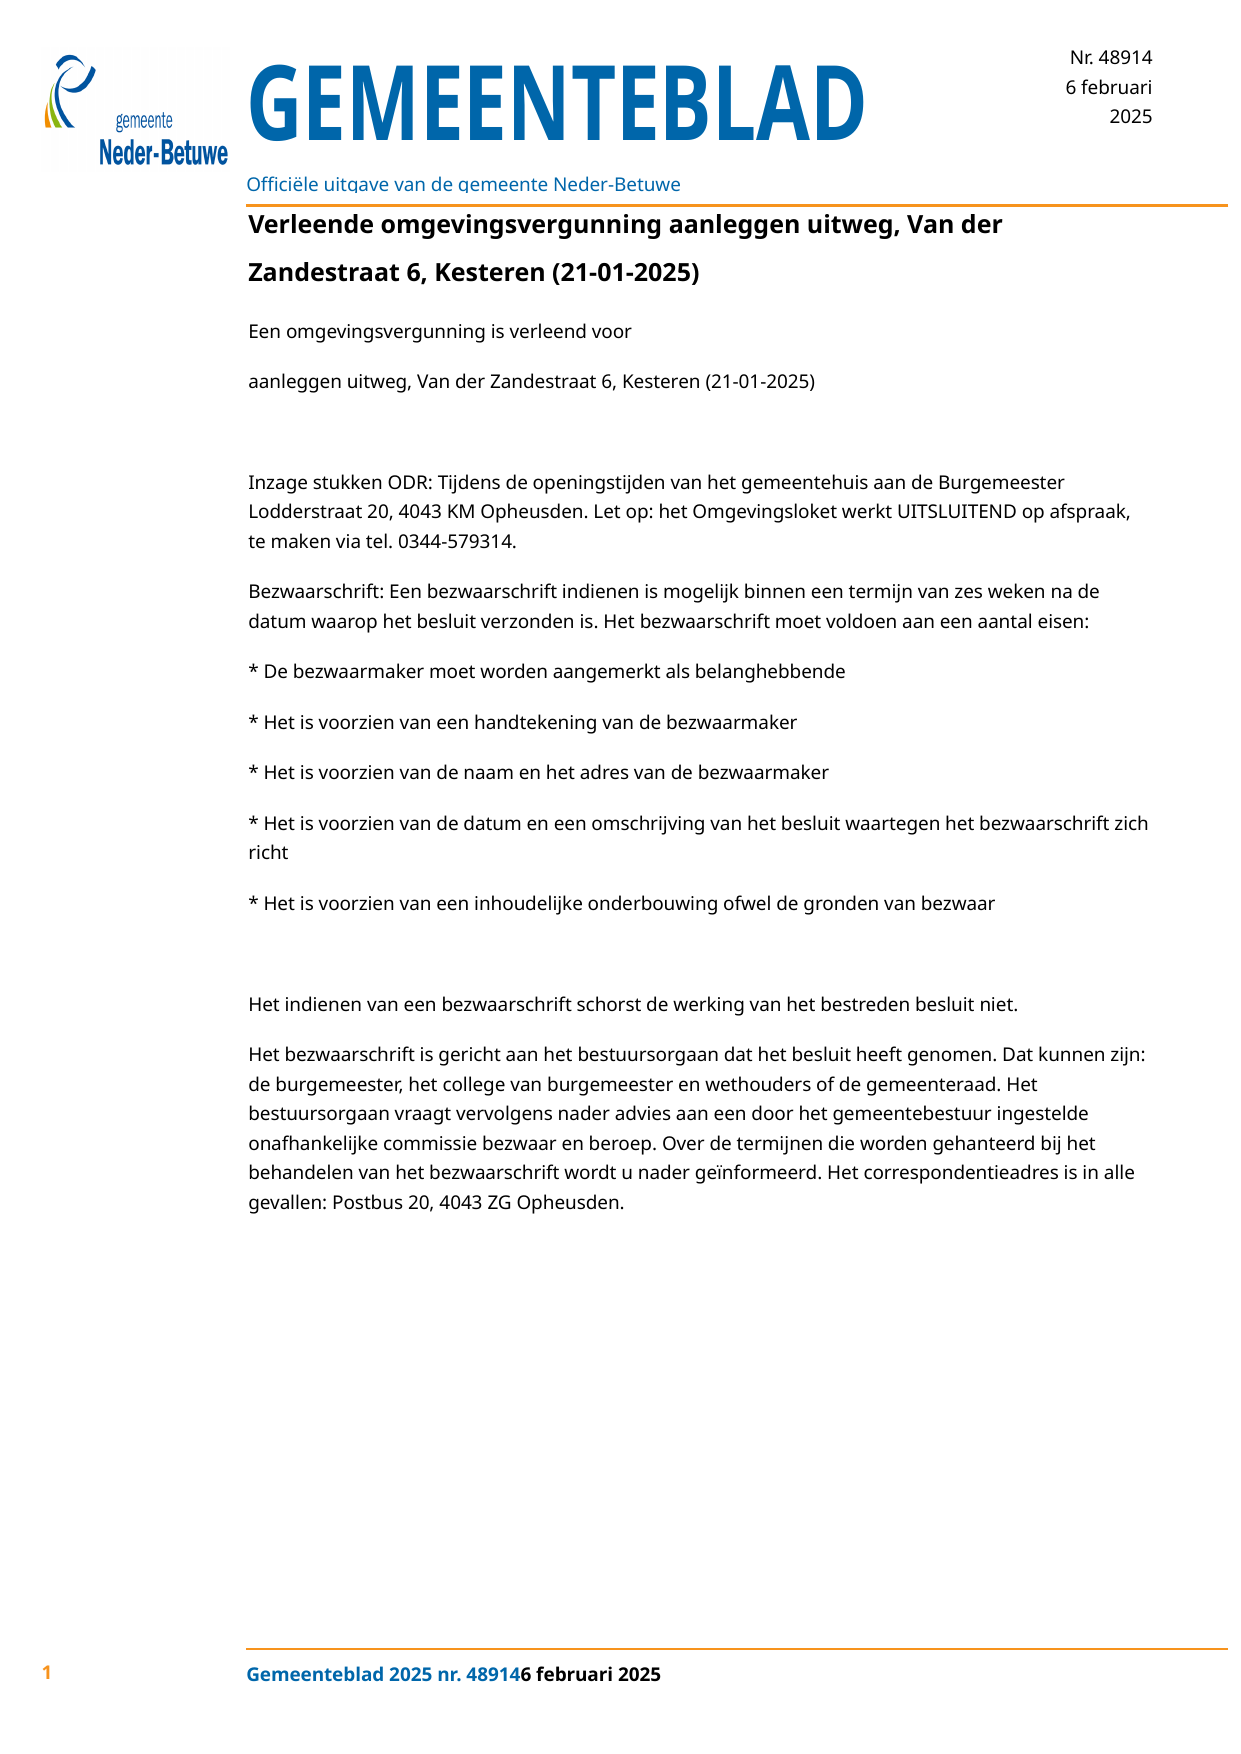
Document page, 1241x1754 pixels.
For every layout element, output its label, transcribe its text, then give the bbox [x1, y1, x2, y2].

text Bezwaarschrift: Een bezwaarschrift indienen is mogelijk binnen een termijn van zes weken na de datum waarop het besluit verzonden is. Het bezwaarschrift moet voldoen aan een aantal eisen: [248, 579, 1152, 634]
text * De bezwaarmaker moet worden aangemerkt als belanghebbende [248, 659, 1152, 684]
text Een omgevingsvergunning is verleend voor [248, 318, 1152, 344]
text * Het is voorzien van de naam en het adres van de bezwaarmaker [248, 759, 1152, 785]
text Verleende omgevingsvergunning aanleggen uitweg, Van der Zandestraat 6, Kesteren (21-01-2025) [248, 207, 1152, 288]
text * Het is voorzien van een inhoudelijke onderbouwing ofwel de gronden van bezwaar [248, 890, 1152, 916]
text Het bezwaarschrift is gericht aan het bestuursorgaan dat het besluit heeft genomen. Dat kunnen zijn: de burgemeester, het college van burgemeester en wethouders of de gemeenteraad. Het bestuursorgaan vraagt vervolgens nader advies aan een door het gemeentebestuur ingestelde onafhankelijke commissie bezwaar en beroep. Over de termijnen die worden gehanteerd bij het behandelen van het bezwaarschrift wordt u nader geïnformeerd. Het correspondentieadres is in alle gevallen: Postbus 20, 4043 ZG Opheusden. [248, 1041, 1152, 1215]
text * Het is voorzien van een handtekening van de bezwaarmaker [248, 709, 1152, 735]
text Inzage stukken ODR: Tijdens de openingstijden van het gemeentehuis aan de Burgemeester Lodderstraat 20, 4043 KM Opheusden. Let op: het Omgevingsloket werkt UITSLUITEND op afspraak, te maken via tel. 0344-579314. [248, 469, 1152, 554]
text aanleggen uitweg, Van der Zandestraat 6, Kesteren (21-01-2025) [248, 368, 1152, 394]
picture [41, 47, 231, 172]
text * Het is voorzien van de datum en een omschrijving van het besluit waartegen het bezwaarschrift zich richt [248, 810, 1152, 865]
text Het indienen van een bezwaarschrift schorst de werking van het bestreden besluit niet. [248, 991, 1152, 1017]
